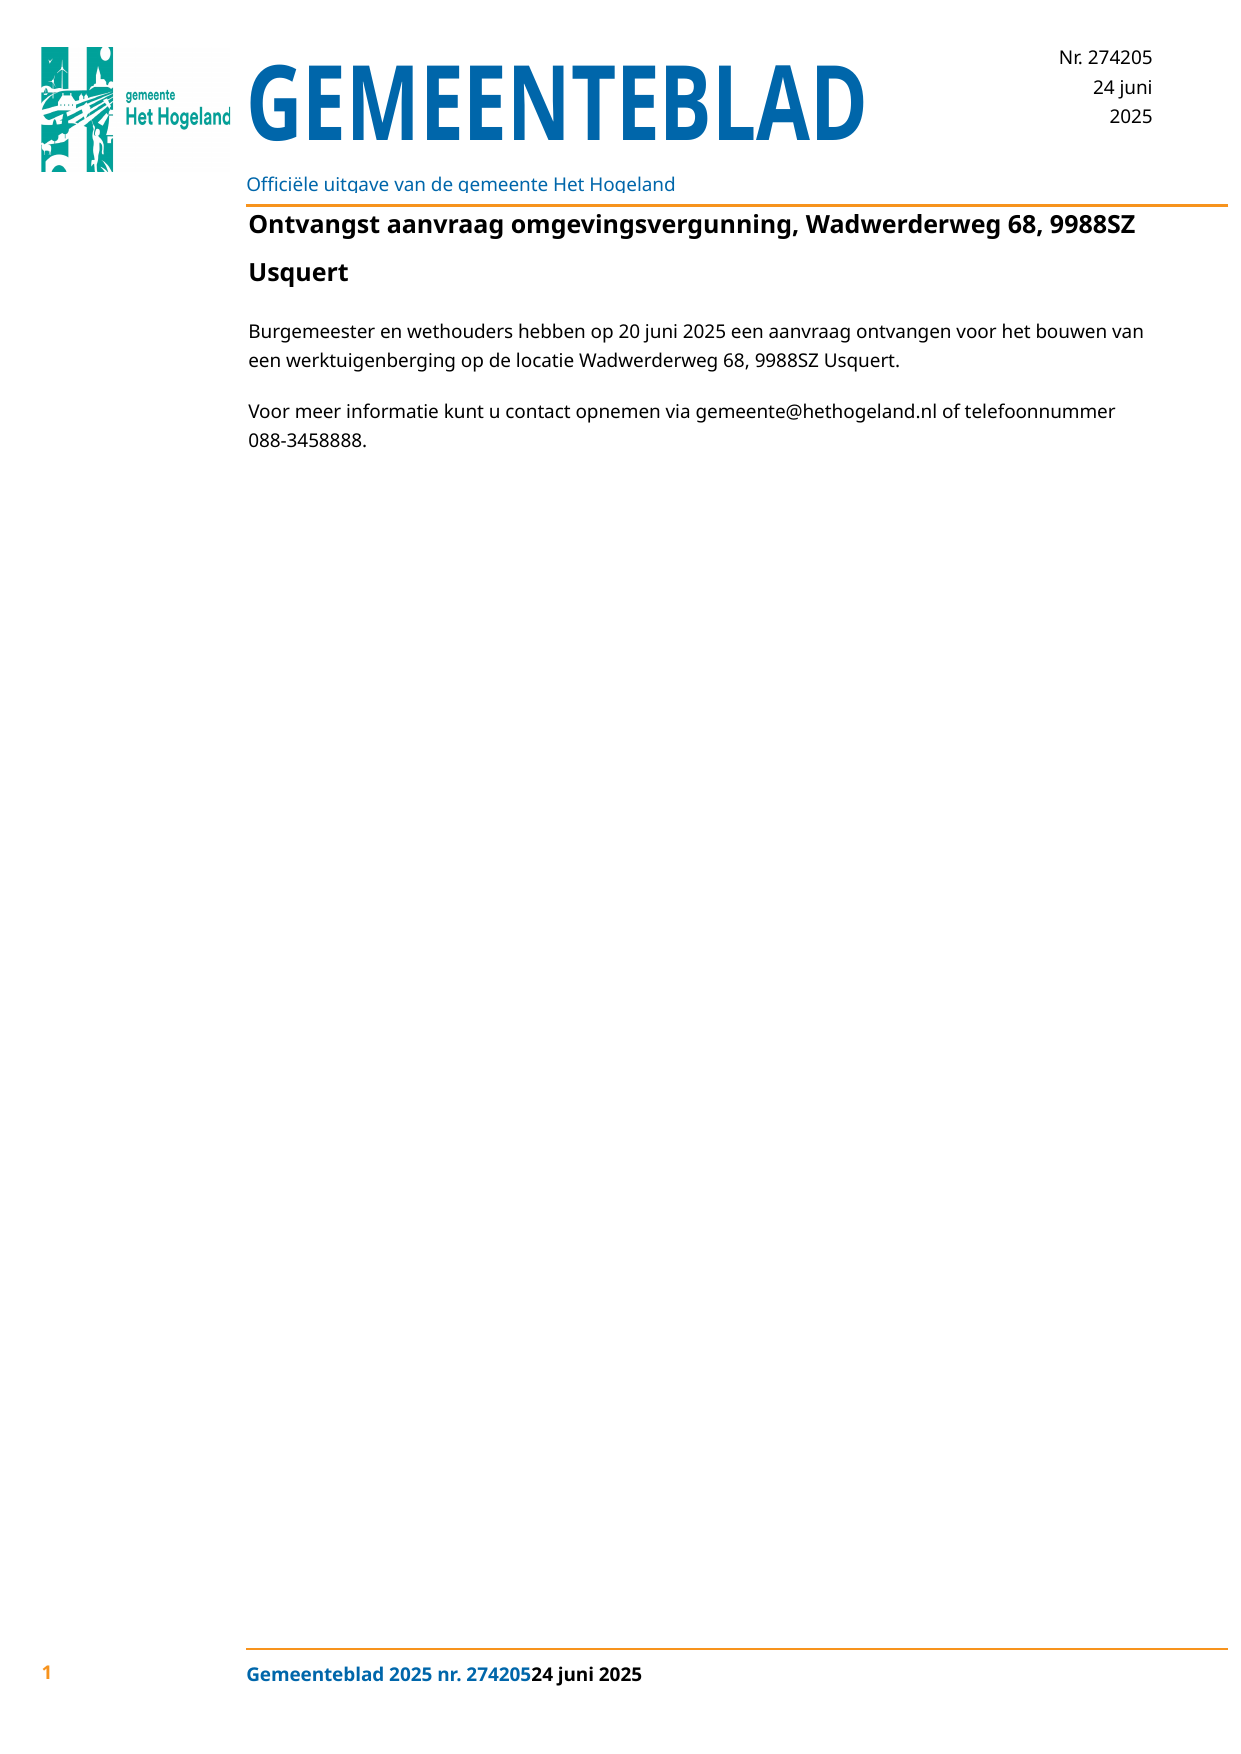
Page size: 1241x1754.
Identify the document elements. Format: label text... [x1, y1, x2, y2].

text Burgemeester en wethouders hebben op 20 juni 2025 een aanvraag ontvangen voor het bouwen van een werktuigenberging op de locatie Wadwerderweg 68, 9988SZ Usquert. [248, 318, 1152, 373]
text Ontvangst aanvraag omgevingsvergunning, Wadwerderweg 68, 9988SZ Usquert [248, 207, 1152, 288]
picture [41, 47, 231, 172]
text Voor meer informatie kunt u contact opnemen via gemeente@hethogeland.nl of telefoonnummer 088-3458888. [248, 398, 1152, 453]
